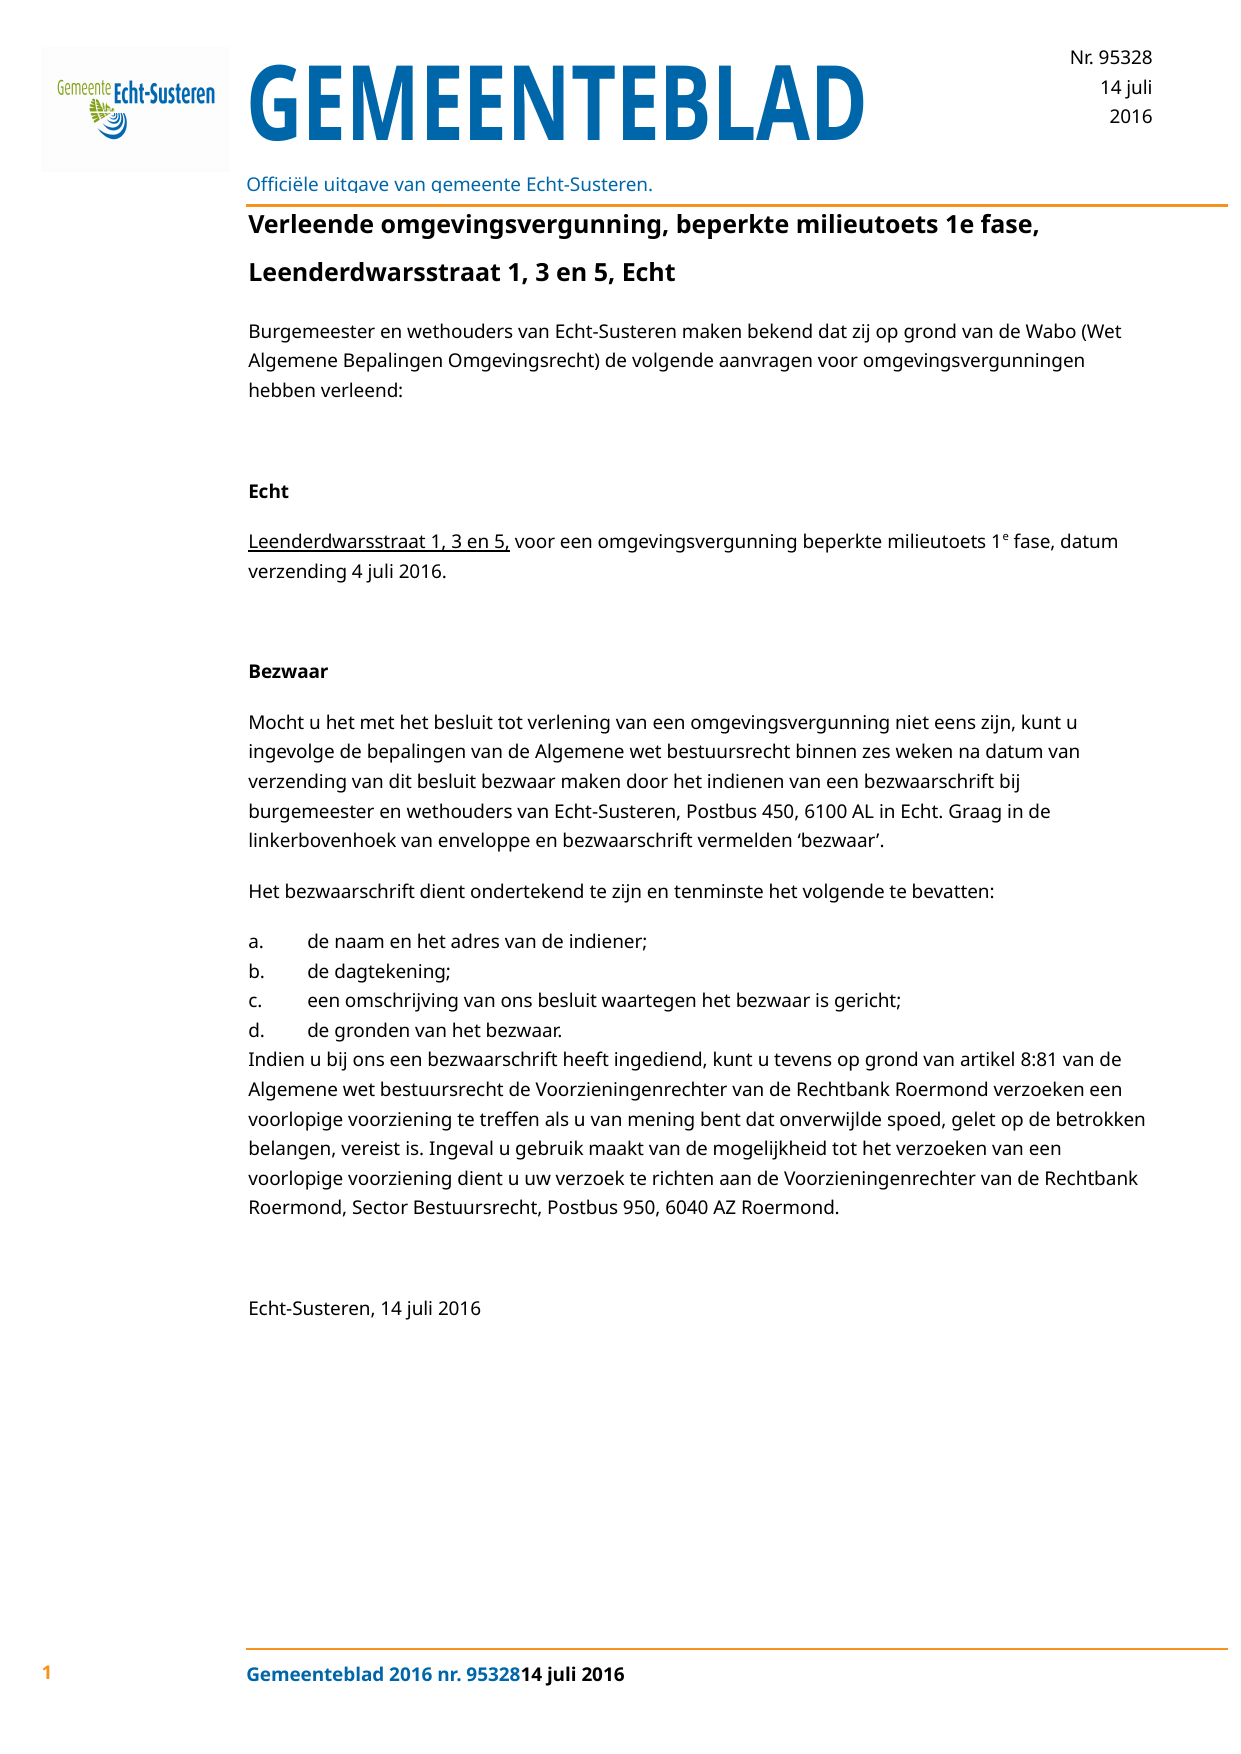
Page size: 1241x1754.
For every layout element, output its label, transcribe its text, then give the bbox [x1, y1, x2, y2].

list de dagtekening; [248, 958, 1152, 984]
text Verleende omgevingsvergunning, beperkte milieutoets 1e fase, Leenderdwarsstraat 1, 3 en 5, Echt [248, 207, 1152, 288]
list de gronden van het bezwaar. [248, 1017, 1152, 1043]
text Bezwaar [248, 659, 1152, 684]
text Het bezwaarschrift dient ondertekend te zijn en tenminste het volgende te bevatten: [248, 878, 1152, 904]
text Echt [248, 478, 1152, 504]
text Burgemeester en wethouders van Echt-Susteren maken bekend dat zij op grond van de Wabo (Wet Algemene Bepalingen Omgevingsrecht) de volgende aanvragen voor omgevingsvergunningen hebben verleend: [248, 318, 1152, 403]
text Mocht u het met het besluit tot verlening van een omgevingsvergunning niet eens zijn, kunt u ingevolge de bepalingen van de Algemene wet bestuursrecht binnen zes weken na datum van verzending van dit besluit bezwaar maken door het indienen van een bezwaarschrift bij burgemeester en wethouders van Echt-Susteren, Postbus 450, 6100 AL in Echt. Graag in de linkerbovenhoek van enveloppe en bezwaarschrift vermelden ‘bezwaar’. [248, 709, 1152, 853]
text Echt-Susteren, 14 juli 2016 [248, 1295, 1152, 1321]
list een omschrijving van ons besluit waartegen het bezwaar is gericht; [248, 987, 1152, 1013]
list de naam en het adres van de indiener; [248, 928, 1152, 954]
text Leenderdwarsstraat 1, 3 en 5, voor een omgevingsvergunning beperkte milieutoets 1e fase, datum verzending 4 juli 2016. [248, 528, 1152, 584]
text Indien u bij ons een bezwaarschrift heeft ingediend, kunt u tevens op grond van artikel 8:81 van de Algemene wet bestuursrecht de Voorzieningenrechter van de Rechtbank Roermond verzoeken een voorlopige voorziening te treffen als u van mening bent dat onverwijlde spoed, gelet op de betrokken belangen, vereist is. Ingeval u gebruik maakt van de mogelijkheid tot het verzoeken van een voorlopige voorziening dient u uw verzoek te richten aan de Voorzieningenrechter van de Rechtbank Roermond, Sector Bestuursrecht, Postbus 950, 6040 AZ Roermond. [248, 1047, 1152, 1220]
picture [41, 47, 231, 172]
